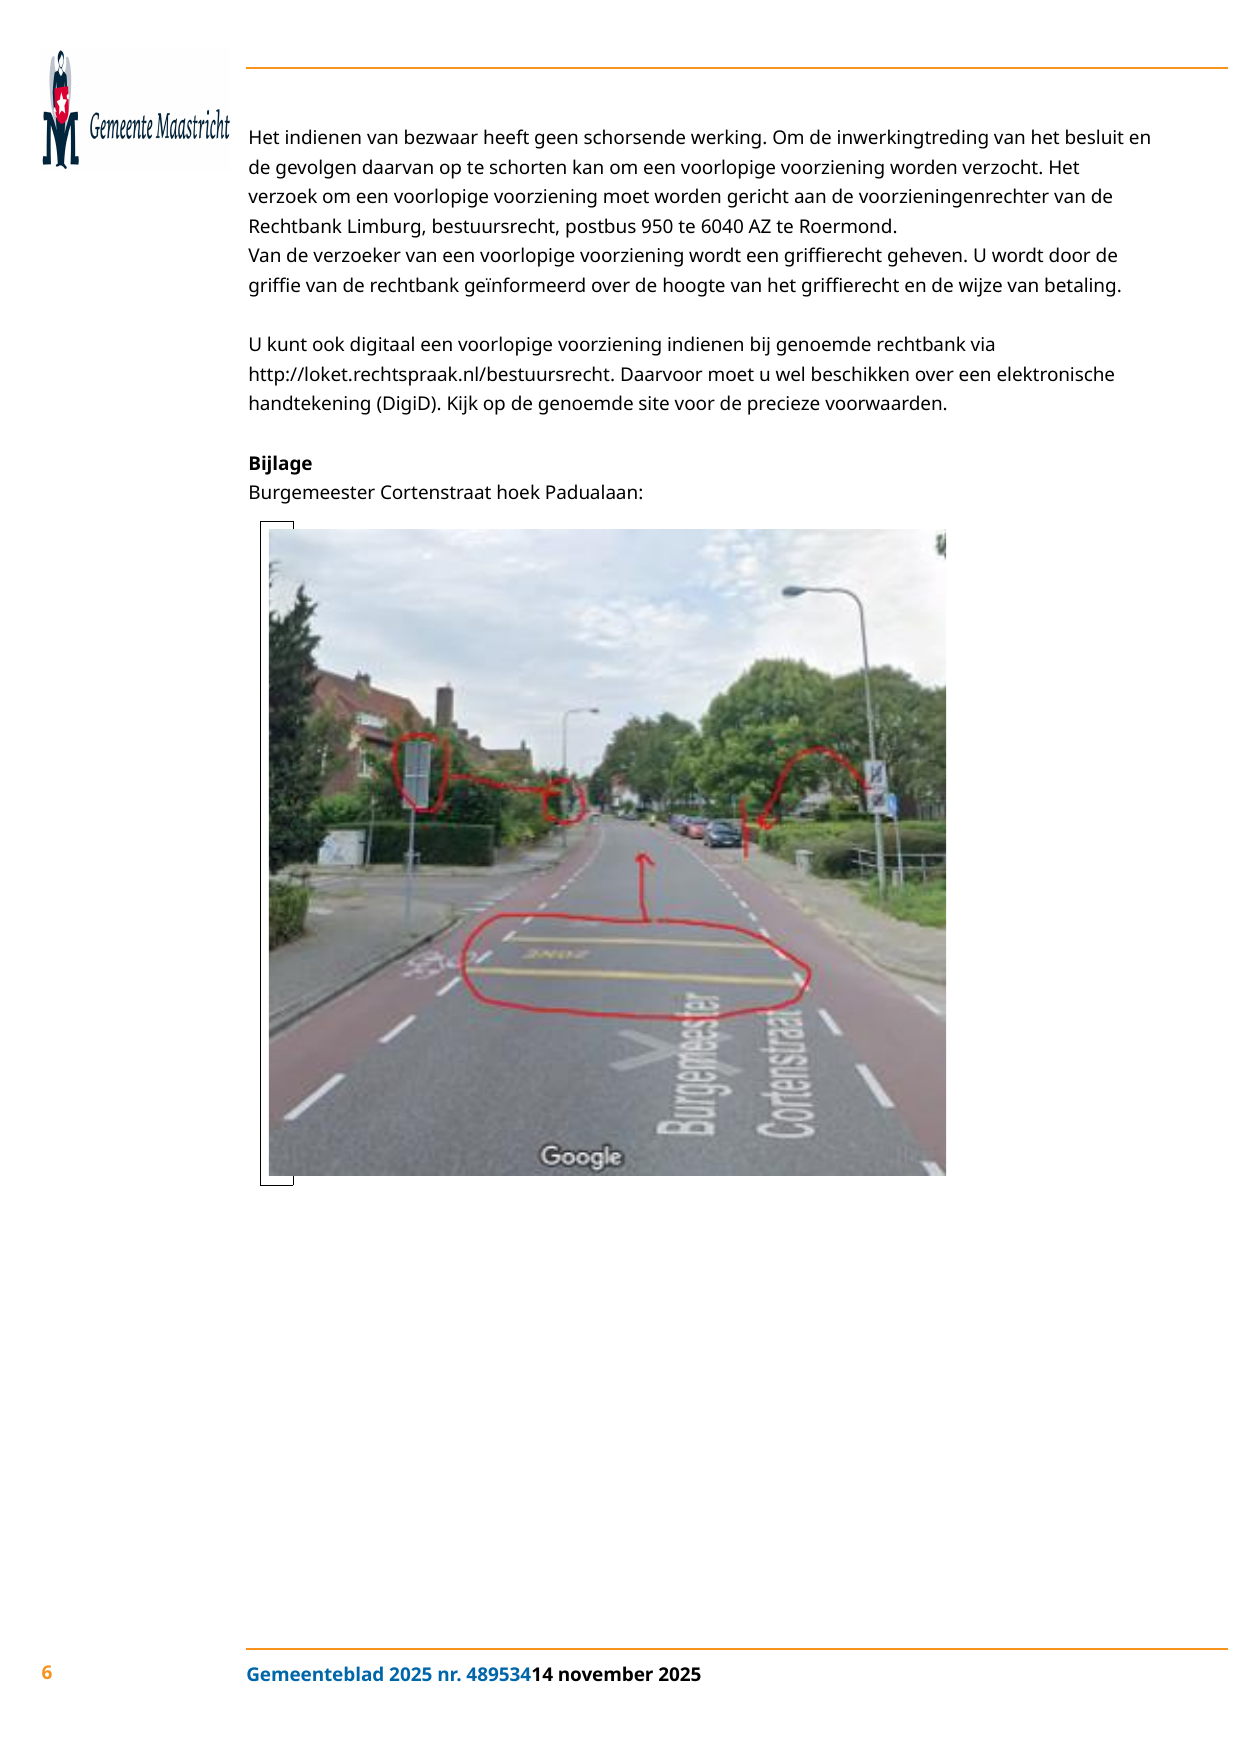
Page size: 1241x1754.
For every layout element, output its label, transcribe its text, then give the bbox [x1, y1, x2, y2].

text U kunt ook digitaal een voorlopige voorziening indienen bij genoemde rechtbank via http://loket.rechtspraak.nl/bestuursrecht. Daarvoor moet u wel beschikken over een elektronische handtekening (DigiD). Kijk op de genoemde site voor de precieze voorwaarden. [248, 331, 1152, 416]
text Burgemeester Cortenstraat hoek Padualaan: [248, 479, 1152, 505]
text Het indienen van bezwaar heeft geen schorsende werking. Om de inwerkingtreding van het besluit en de gevolgen daarvan op te schorten kan om een voorlopige voorziening worden verzocht. Het verzoek om een voorlopige voorziening moet worden gericht aan de voorzieningenrechter van de Rechtbank Limburg, bestuursrecht, postbus 950 te 6040 AZ te Roermond. [248, 124, 1152, 239]
picture [268, 529, 947, 1176]
text Van de verzoeker van een voorlopige voorziening wordt een griffierecht geheven. U wordt door de griffie van de rechtbank geïnformeerd over de hoogte van het griffierecht en de wijze van betaling. [248, 243, 1152, 298]
picture [41, 47, 231, 172]
text Bijlage [248, 450, 1152, 476]
